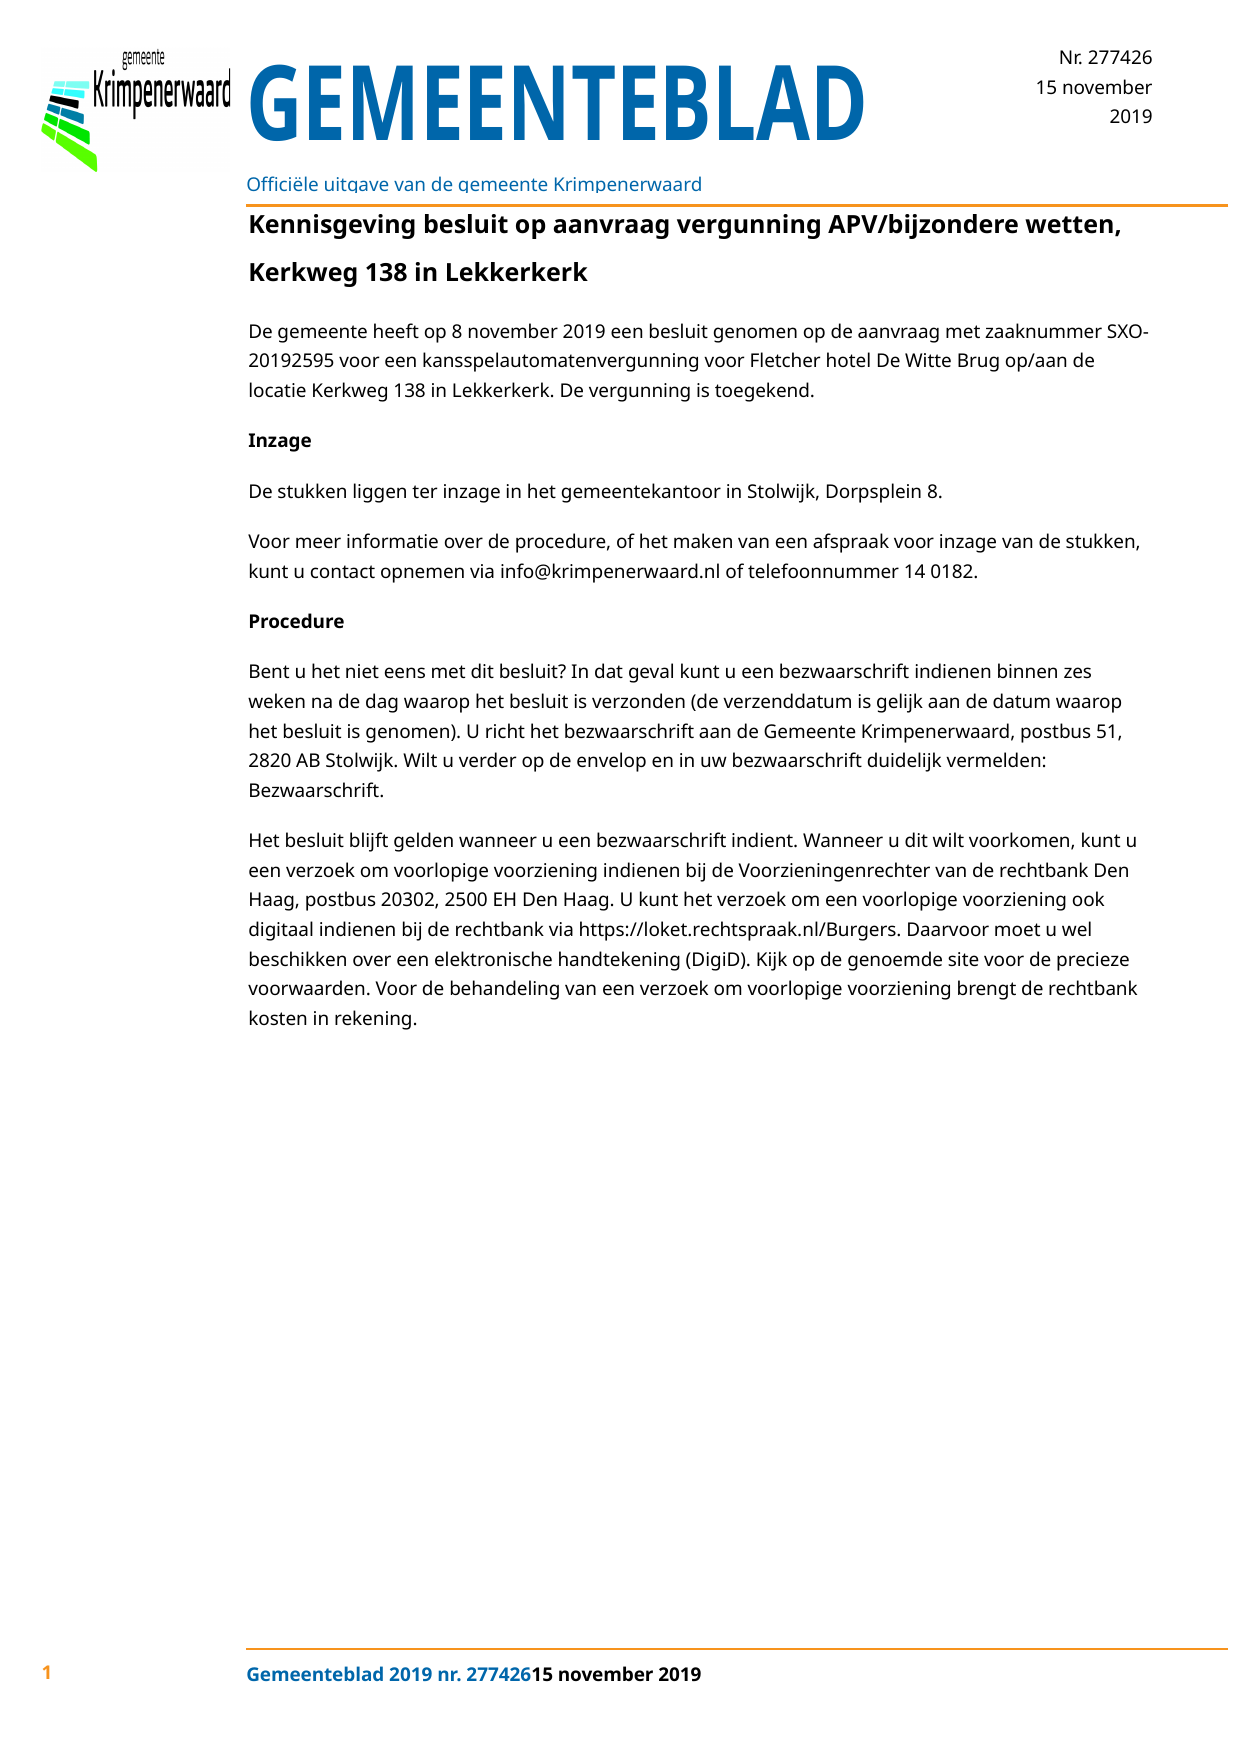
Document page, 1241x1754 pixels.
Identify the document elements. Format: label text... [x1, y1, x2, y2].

text Inzage [248, 427, 1152, 453]
text Voor meer informatie over de procedure, of het maken van een afspraak voor inzage van de stukken, kunt u contact opnemen via info@krimpenerwaard.nl of telefoonnummer 14 0182. [248, 528, 1152, 584]
text De gemeente heeft op 8 november 2019 een besluit genomen op de aanvraag met zaaknummer SXO-20192595 voor een kansspelautomatenvergunning voor Fletcher hotel De Witte Brug op/aan de locatie Kerkweg 138 in Lekkerkerk. De vergunning is toegekend. [248, 318, 1152, 403]
picture [41, 47, 231, 172]
text Het besluit blijft gelden wanneer u een bezwaarschrift indient. Wanneer u dit wilt voorkomen, kunt u een verzoek om voorlopige voorziening indienen bij de Voorzieningenrechter van de rechtbank Den Haag, postbus 20302, 2500 EH Den Haag. U kunt het verzoek om een voorlopige voorziening ook digitaal indienen bij de rechtbank via https://loket.rechtspraak.nl/Burgers. Daarvoor moet u wel beschikken over een elektronische handtekening (DigiD). Kijk op de genoemde site voor de precieze voorwaarden. Voor de behandeling van een verzoek om voorlopige voorziening brengt de rechtbank kosten in rekening. [248, 827, 1152, 1031]
text De stukken liggen ter inzage in het gemeentekantoor in Stolwijk, Dorpsplein 8. [248, 478, 1152, 504]
text Bent u het niet eens met dit besluit? In dat geval kunt u een bezwaarschrift indienen binnen zes weken na de dag waarop het besluit is verzonden (de verzenddatum is gelijk aan de datum waarop het besluit is genomen). U richt het bezwaarschrift aan de Gemeente Krimpenerwaard, postbus 51, 2820 AB Stolwijk. Wilt u verder op de envelop en in uw bezwaarschrift duidelijk vermelden: Bezwaarschrift. [248, 659, 1152, 803]
text Kennisgeving besluit op aanvraag vergunning APV/bijzondere wetten, Kerkweg 138 in Lekkerkerk [248, 207, 1152, 288]
text Procedure [248, 608, 1152, 634]
